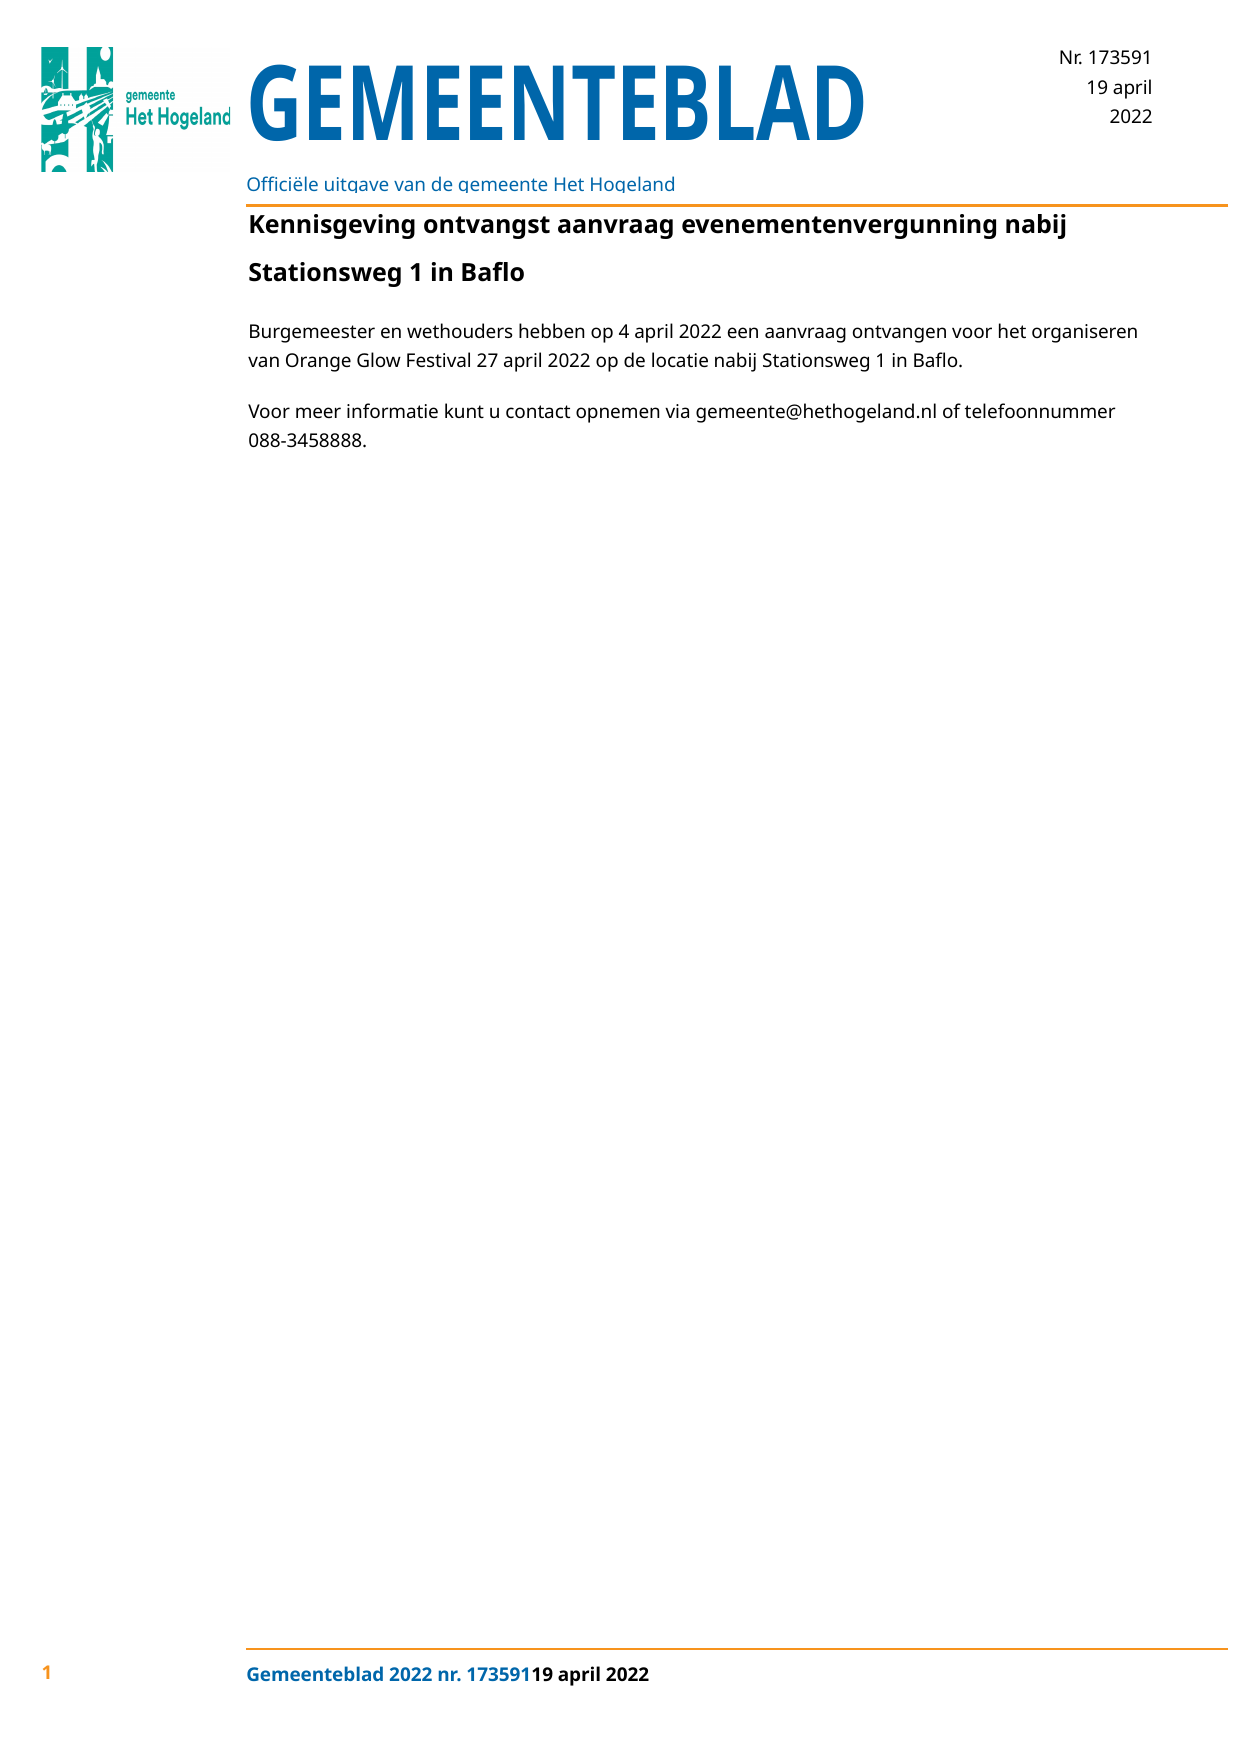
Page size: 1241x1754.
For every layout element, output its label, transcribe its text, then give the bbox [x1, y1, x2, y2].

text Burgemeester en wethouders hebben op 4 april 2022 een aanvraag ontvangen voor het organiseren van Orange Glow Festival 27 april 2022 op de locatie nabij Stationsweg 1 in Baflo. [248, 318, 1152, 373]
text Voor meer informatie kunt u contact opnemen via gemeente@hethogeland.nl of telefoonnummer 088-3458888. [248, 398, 1152, 453]
picture [41, 47, 231, 172]
text Kennisgeving ontvangst aanvraag evenementenvergunning nabij Stationsweg 1 in Baflo [248, 207, 1152, 288]
